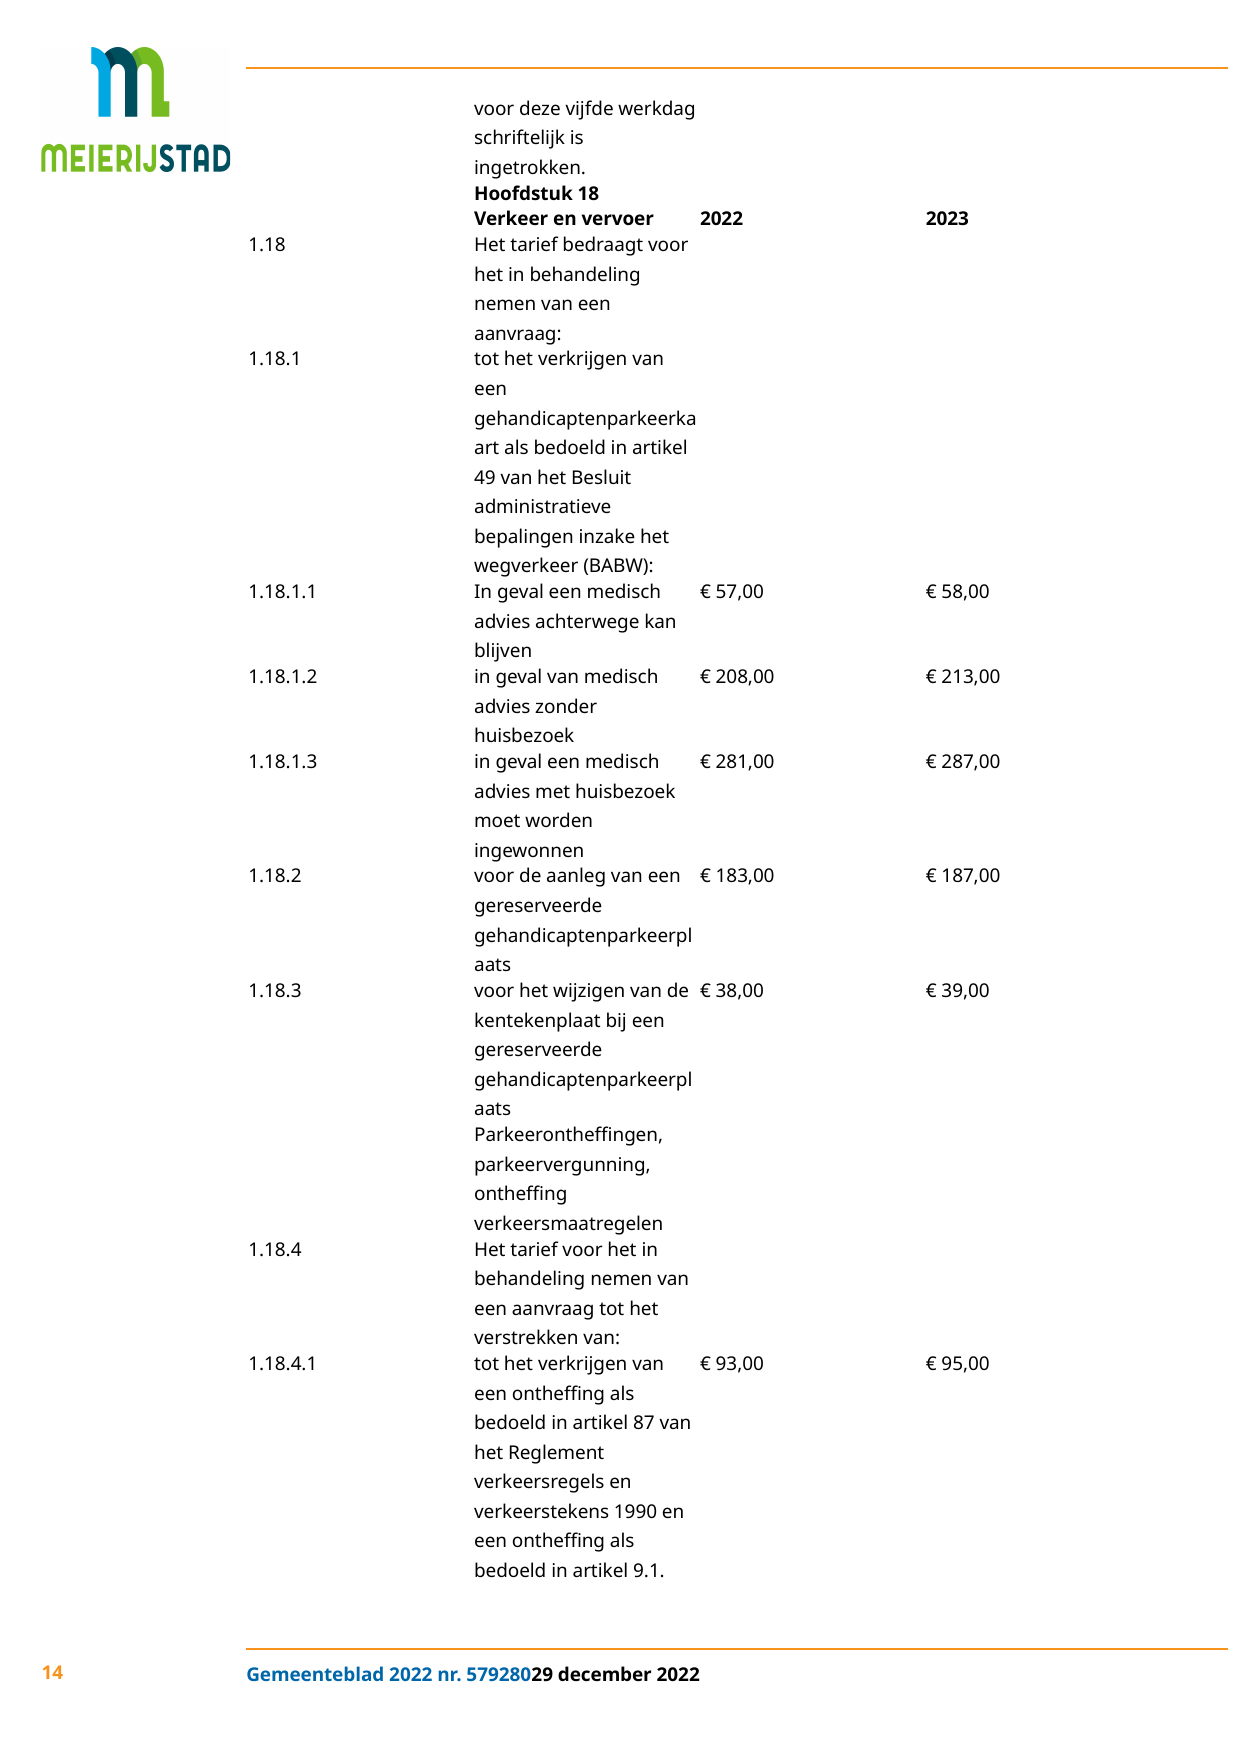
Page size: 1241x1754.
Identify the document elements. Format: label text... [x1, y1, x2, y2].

table_cell € 213,00 [926, 663, 1152, 748]
table_cell 1.18.2 [248, 863, 474, 977]
table_cell voor de aanleg van een gereserveerde gehandicaptenparkeerplaats [474, 863, 700, 977]
table_cell Het tarief bedraagt voor het in behandeling nemen van een aanvraag: [474, 231, 700, 346]
table_cell € 57,00 [700, 579, 926, 663]
table_cell 2022 [700, 205, 926, 231]
table_cell 1.18.1 [248, 346, 474, 578]
table_cell € 95,00 [926, 1350, 1152, 1583]
table_cell tot het verkrijgen van een gehandicaptenparkeerkaart als bedoeld in artikel 49 van het Besluit administratieve bepalingen inzake het wegverkeer (BABW): [474, 346, 700, 578]
table_cell [248, 95, 474, 180]
table_cell [248, 180, 474, 205]
table_cell 2023 [926, 205, 1152, 231]
table_cell € 58,00 [926, 579, 1152, 663]
table_cell [248, 205, 474, 231]
table_cell tot het verkrijgen van een ontheffing als bedoeld in artikel 87 van het Reglement verkeersregels en verkeerstekens 1990 en een ontheffing als bedoeld in artikel 9.1. [474, 1350, 700, 1583]
table_cell Verkeer en vervoer [474, 205, 700, 231]
table_cell 1.18.1.3 [248, 748, 474, 863]
table_cell Het tarief voor het in behandeling nemen van een aanvraag tot het verstrekken van: [474, 1236, 700, 1350]
table_cell [700, 1236, 926, 1350]
table_cell [926, 346, 1152, 578]
table_cell voor deze vijfde werkdag schriftelijk is ingetrokken. [474, 95, 700, 180]
table_cell [700, 346, 926, 578]
table_cell € 38,00 [700, 977, 926, 1121]
table_cell [700, 1121, 926, 1236]
table_cell 1.18.3 [248, 977, 474, 1121]
table_cell [700, 180, 926, 205]
table_cell [926, 1236, 1152, 1350]
table_cell Hoofdstuk 18 [474, 180, 700, 205]
table_cell € 187,00 [926, 863, 1152, 977]
table_cell in geval van medisch advies zonder huisbezoek [474, 663, 700, 748]
table_cell 1.18.4 [248, 1236, 474, 1350]
table_cell € 39,00 [926, 977, 1152, 1121]
table_cell [926, 180, 1152, 205]
table_cell [700, 231, 926, 346]
table_cell [700, 95, 926, 180]
table_cell [926, 231, 1152, 346]
table_cell € 208,00 [700, 663, 926, 748]
table_cell € 281,00 [700, 748, 926, 863]
table_cell 1.18.1.2 [248, 663, 474, 748]
table_cell 1.18.4.1 [248, 1350, 474, 1583]
table_cell [926, 1121, 1152, 1236]
table_cell 1.18 [248, 231, 474, 346]
table_cell 1.18.1.1 [248, 579, 474, 663]
table_cell Parkeerontheffingen, parkeervergunning, ontheffing verkeersmaatregelen [474, 1121, 700, 1236]
table_cell In geval een medisch advies achterwege kan blijven [474, 579, 700, 663]
table_cell [248, 1121, 474, 1236]
table_cell € 287,00 [926, 748, 1152, 863]
picture [41, 47, 231, 172]
table_cell € 93,00 [700, 1350, 926, 1583]
table_cell € 183,00 [700, 863, 926, 977]
table_cell [926, 95, 1152, 180]
table_cell voor het wijzigen van de kentekenplaat bij een gereserveerde gehandicaptenparkeerplaats [474, 977, 700, 1121]
table_cell in geval een medisch advies met huisbezoek moet worden ingewonnen [474, 748, 700, 863]
